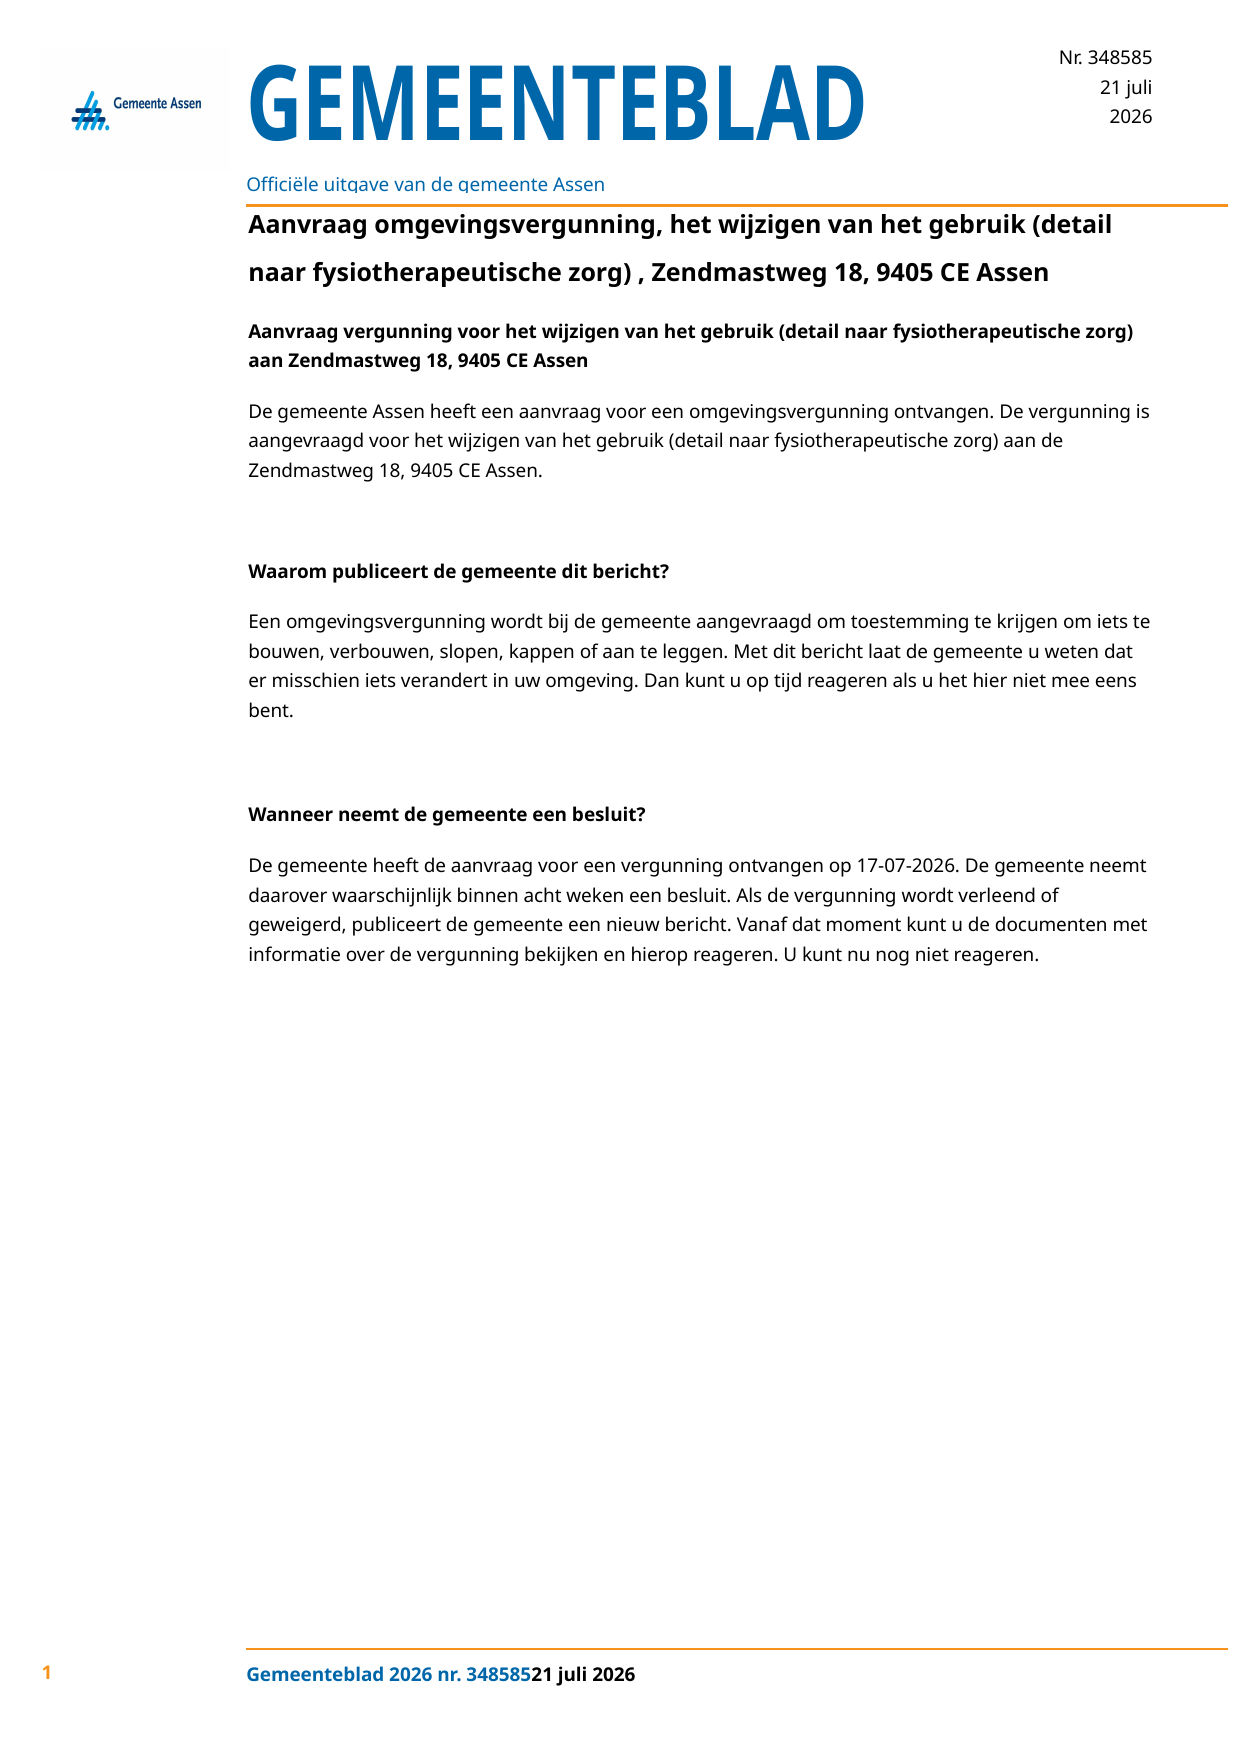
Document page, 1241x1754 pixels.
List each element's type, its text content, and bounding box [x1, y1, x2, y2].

text Aanvraag omgevingsvergunning, het wijzigen van het gebruik (detail naar fysiotherapeutische zorg) , Zendmastweg 18, 9405 CE Assen [248, 207, 1152, 288]
text Waarom publiceert de gemeente dit bericht? [248, 558, 1152, 584]
text Een omgevingsvergunning wordt bij de gemeente aangevraagd om toestemming te krijgen om iets te bouwen, verbouwen, slopen, kappen of aan te leggen. Met dit bericht laat de gemeente u weten dat er misschien iets verandert in uw omgeving. Dan kunt u op tijd reageren als u het hier niet mee eens bent. [248, 608, 1152, 723]
picture [41, 47, 231, 172]
text De gemeente Assen heeft een aanvraag voor een omgevingsvergunning ontvangen. De vergunning is aangevraagd voor het wijzigen van het gebruik (detail naar fysiotherapeutische zorg) aan de Zendmastweg 18, 9405 CE Assen. [248, 398, 1152, 483]
text De gemeente heeft de aanvraag voor een vergunning ontvangen op 17-07-2026. De gemeente neemt daarover waarschijnlijk binnen acht weken een besluit. Als de vergunning wordt verleend of geweigerd, publiceert de gemeente een nieuw bericht. Vanaf dat moment kunt u de documenten met informatie over de vergunning bekijken en hierop reageren. U kunt nu nog niet reageren. [248, 852, 1152, 967]
text ﻿Wanneer neemt de gemeente een besluit? [248, 798, 1152, 827]
text Aanvraag vergunning voor het wijzigen van het gebruik (detail naar fysiotherapeutische zorg) aan Zendmastweg 18, 9405 CE Assen [248, 318, 1152, 373]
